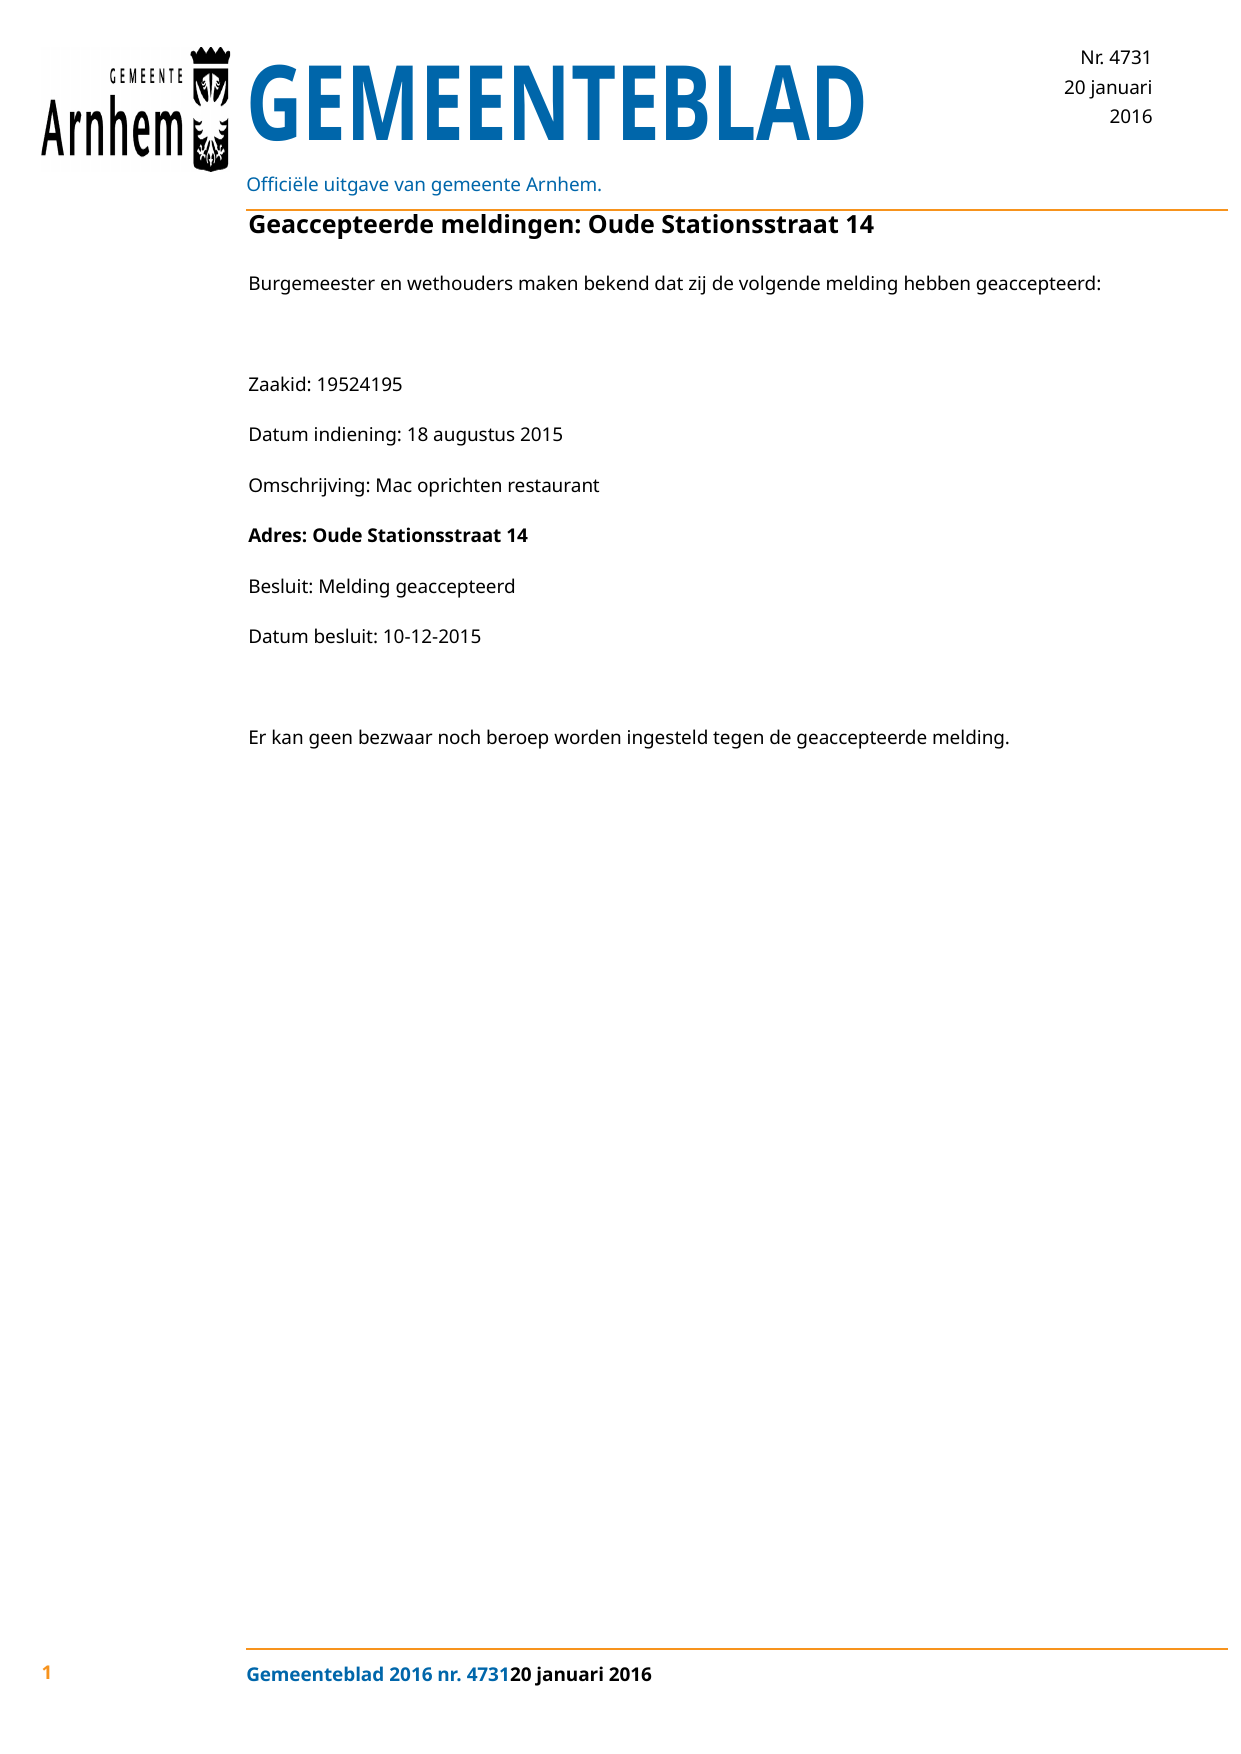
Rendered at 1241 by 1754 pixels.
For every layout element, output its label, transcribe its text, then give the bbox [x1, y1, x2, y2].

text Geaccepteerde meldingen: Oude Stationsstraat 14 [248, 211, 1152, 241]
text Zaakid: 19524195 [248, 371, 1152, 397]
text Burgemeester en wethouders maken bekend dat zij de volgende melding hebben geaccepteerd: [248, 270, 1152, 296]
picture [41, 47, 231, 172]
text Besluit: Melding geaccepteerd [248, 573, 1152, 598]
text Datum besluit: 10-12-2015 [248, 623, 1152, 649]
text Omschrijving: Mac oprichten restaurant [248, 472, 1152, 498]
text Datum indiening: 18 augustus 2015 [248, 422, 1152, 447]
text Adres: Oude Stationsstraat 14 [248, 522, 1152, 548]
text Er kan geen bezwaar noch beroep worden ingesteld tegen de geaccepteerde melding. [248, 724, 1152, 750]
